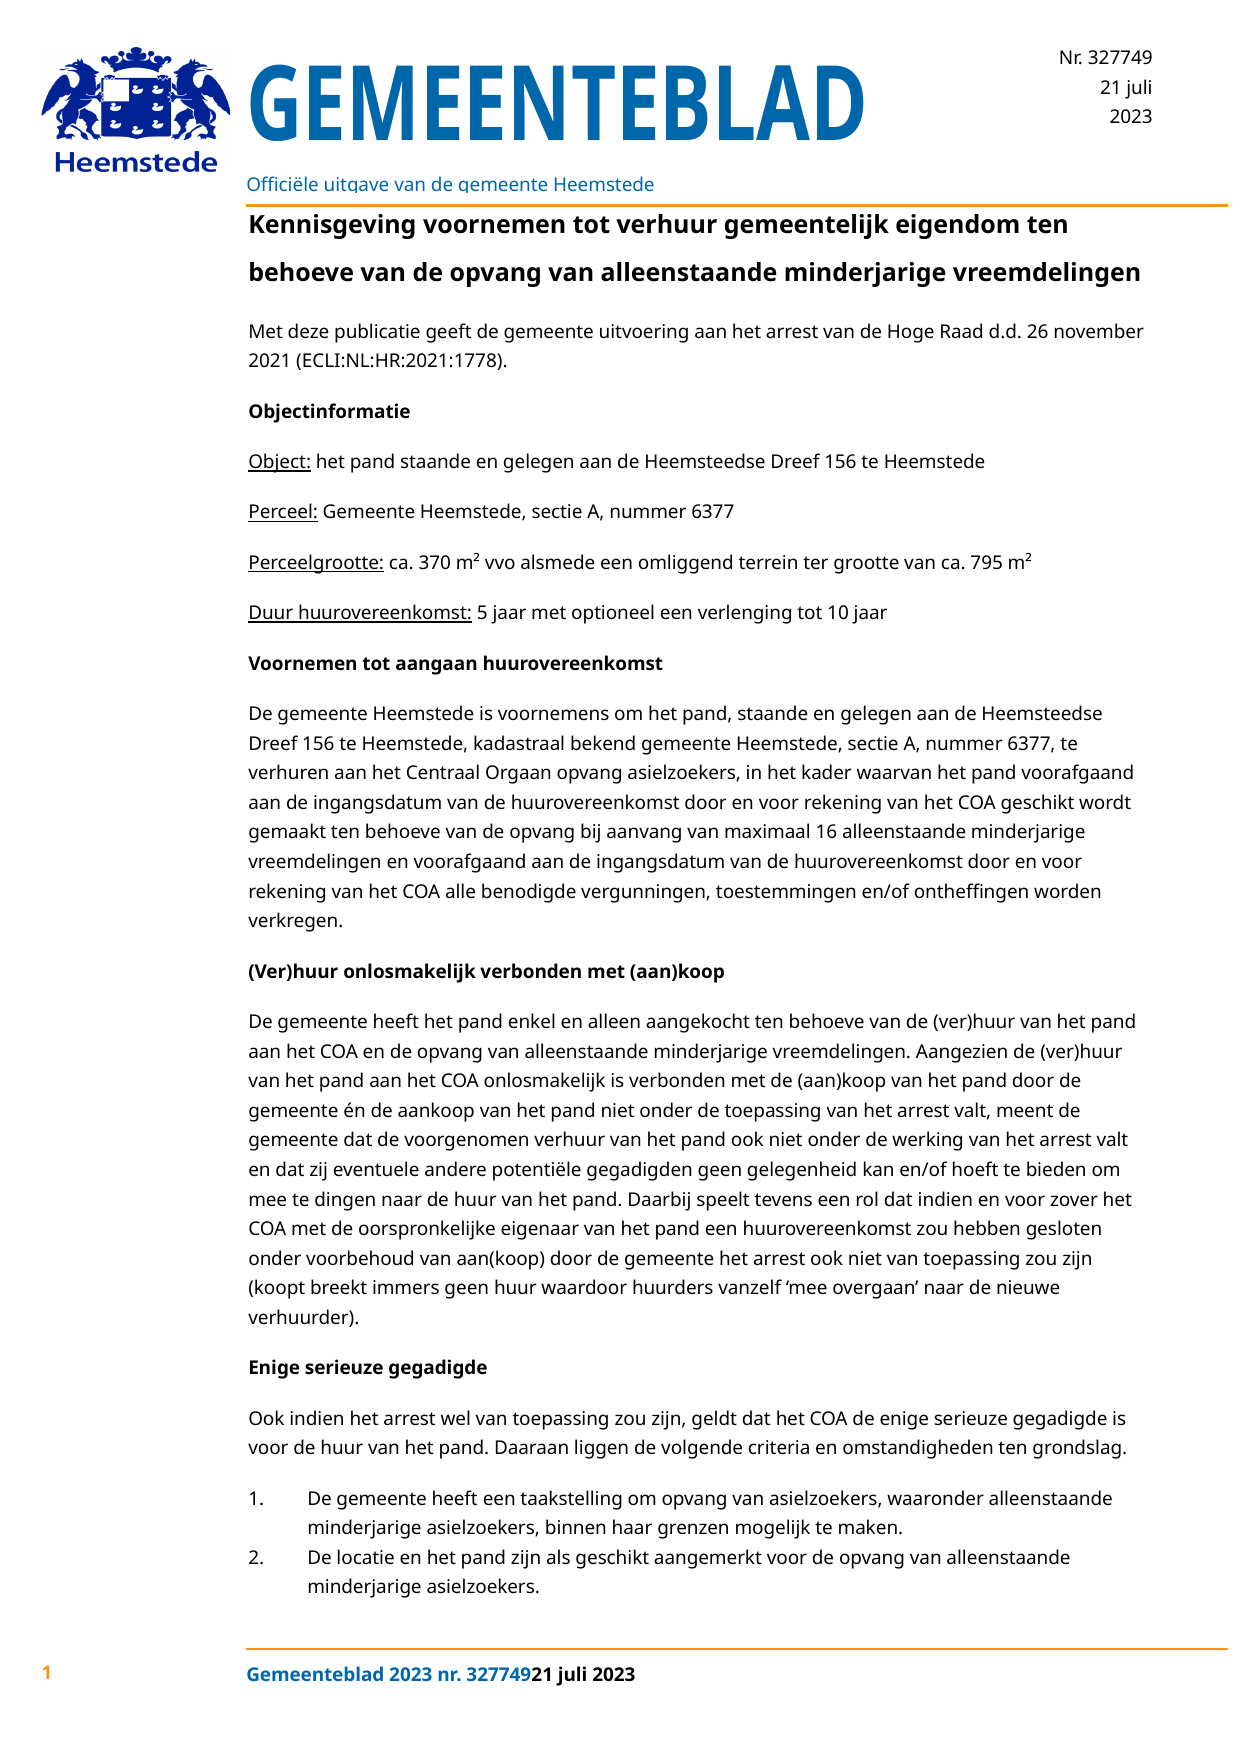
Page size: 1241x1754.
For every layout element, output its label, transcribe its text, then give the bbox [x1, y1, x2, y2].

text Ook indien het arrest wel van toepassing zou zijn, geldt dat het COA de enige serieuze gegadigde is voor de huur van het pand. Daaraan liggen de volgende criteria en omstandigheden ten grondslag. [248, 1405, 1152, 1460]
text Enige serieuze gegadigde [248, 1354, 1152, 1380]
list De gemeente heeft een taakstelling om opvang van asielzoekers, waaronder alleenstaande minderjarige asielzoekers, binnen haar grenzen mogelijk te maken. [248, 1485, 1152, 1540]
text Objectinformatie [248, 398, 1152, 424]
text Perceel: Gemeente Heemstede, sectie A, nummer 6377 [248, 499, 1152, 524]
text Voornemen tot aangaan huurovereenkomst [248, 650, 1152, 676]
text Object: het pand staande en gelegen aan de Heemsteedse Dreef 156 te Heemstede [248, 448, 1152, 474]
text De gemeente heeft het pand enkel en alleen aangekocht ten behoeve van de (ver)huur van het pand aan het COA en de opvang van alleenstaande minderjarige vreemdelingen. Aangezien de (ver)huur van het pand aan het COA onlosmakelijk is verbonden met de (aan)koop van het pand door de gemeente én de aankoop van het pand niet onder de toepassing van het arrest valt, meent de gemeente dat de voorgenomen verhuur van het pand ook niet onder de werking van het arrest valt en dat zij eventuele andere potentiële gegadigden geen gelegenheid kan en/of hoeft te bieden om mee te dingen naar de huur van het pand. Daarbij speelt tevens een rol dat indien en voor zover het COA met de oorspronkelijke eigenaar van het pand een huurovereenkomst zou hebben gesloten onder voorbehoud van aan(koop) door de gemeente het arrest ook niet van toepassing zou zijn (koopt breekt immers geen huur waardoor huurders vanzelf ‘mee overgaan’ naar de nieuwe verhuurder). [248, 1008, 1152, 1330]
text Kennisgeving voornemen tot verhuur gemeentelijk eigendom ten behoeve van de opvang van alleenstaande minderjarige vreemdelingen [248, 207, 1152, 288]
text Duur huurovereenkomst: 5 jaar met optioneel een verlenging tot 10 jaar [248, 599, 1152, 625]
picture [41, 47, 231, 172]
text (Ver)huur onlosmakelijk verbonden met (aan)koop [248, 958, 1152, 984]
text Perceelgrootte: ca. 370 m² vvo alsmede een omliggend terrein ter grootte van ca. 795 m² [248, 549, 1152, 575]
list De locatie en het pand zijn als geschikt aangemerkt voor de opvang van alleenstaande minderjarige asielzoekers. [248, 1544, 1152, 1599]
text Met deze publicatie geeft de gemeente uitvoering aan het arrest van de Hoge Raad d.d. 26 november 2021 (ECLI:NL:HR:2021:1778). [248, 318, 1152, 373]
text De gemeente Heemstede is voornemens om het pand, staande en gelegen aan de Heemsteedse Dreef 156 te Heemstede, kadastraal bekend gemeente Heemstede, sectie A, nummer 6377, te verhuren aan het Centraal Orgaan opvang asielzoekers, in het kader waarvan het pand voorafgaand aan de ingangsdatum van de huurovereenkomst door en voor rekening van het COA geschikt wordt gemaakt ten behoeve van de opvang bij aanvang van maximaal 16 alleenstaande minderjarige vreemdelingen en voorafgaand aan de ingangsdatum van de huurovereenkomst door en voor rekening van het COA alle benodigde vergunningen, toestemmingen en/of ontheffingen worden verkregen. [248, 700, 1152, 933]
